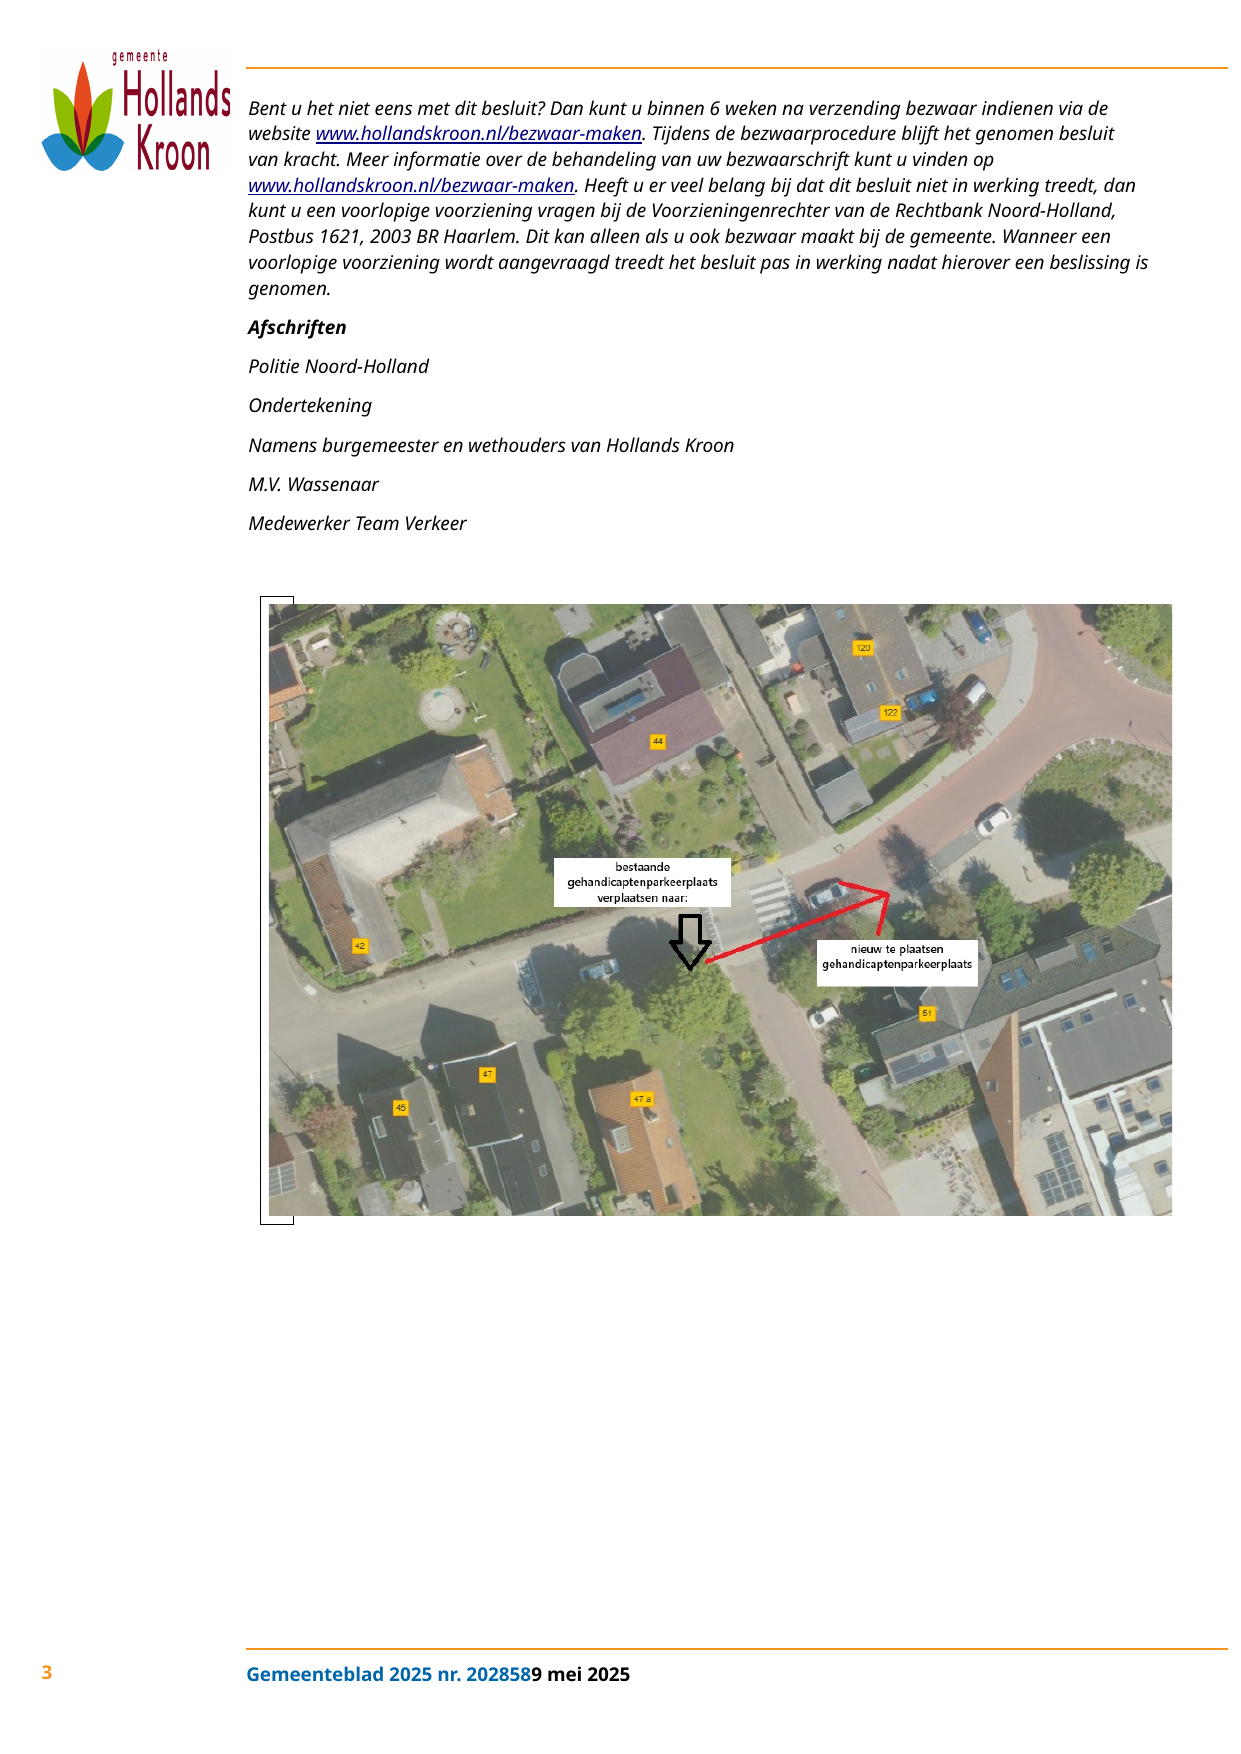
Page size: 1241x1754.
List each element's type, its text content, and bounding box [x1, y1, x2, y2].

text Afschriften [248, 314, 1152, 340]
text Medewerker Team Verkeer [248, 511, 1152, 536]
text Ondertekening [248, 393, 1152, 418]
text M.V. Wassenaar [248, 471, 1152, 497]
picture [268, 604, 1173, 1216]
text Bent u het niet eens met dit besluit? Dan kunt u binnen 6 weken na verzending bezwaar indienen via de website www.hollandskroon.nl/bezwaar-maken. Tijdens de bezwaarprocedure blijft het genomen besluit van kracht. Meer informatie over de behandeling van uw bezwaarschrift kunt u vinden op www.hollandskroon.nl/bezwaar-maken. Heeft u er veel belang bij dat dit besluit niet in werking treedt, dan kunt u een voorlopige voorziening vragen bij de Voorzieningenrechter van de Rechtbank Noord-Holland, Postbus 1621, 2003 BR Haarlem. Dit kan alleen als u ook bezwaar maakt bij de gemeente. Wanneer een voorlopige voorziening wordt aangevraagd treedt het besluit pas in werking nadat hierover een beslissing is genomen. [248, 95, 1152, 301]
text Namens burgemeester en wethouders van Hollands Kroon [248, 432, 1152, 458]
text Politie Noord-Holland [248, 353, 1152, 379]
picture [41, 47, 231, 172]
